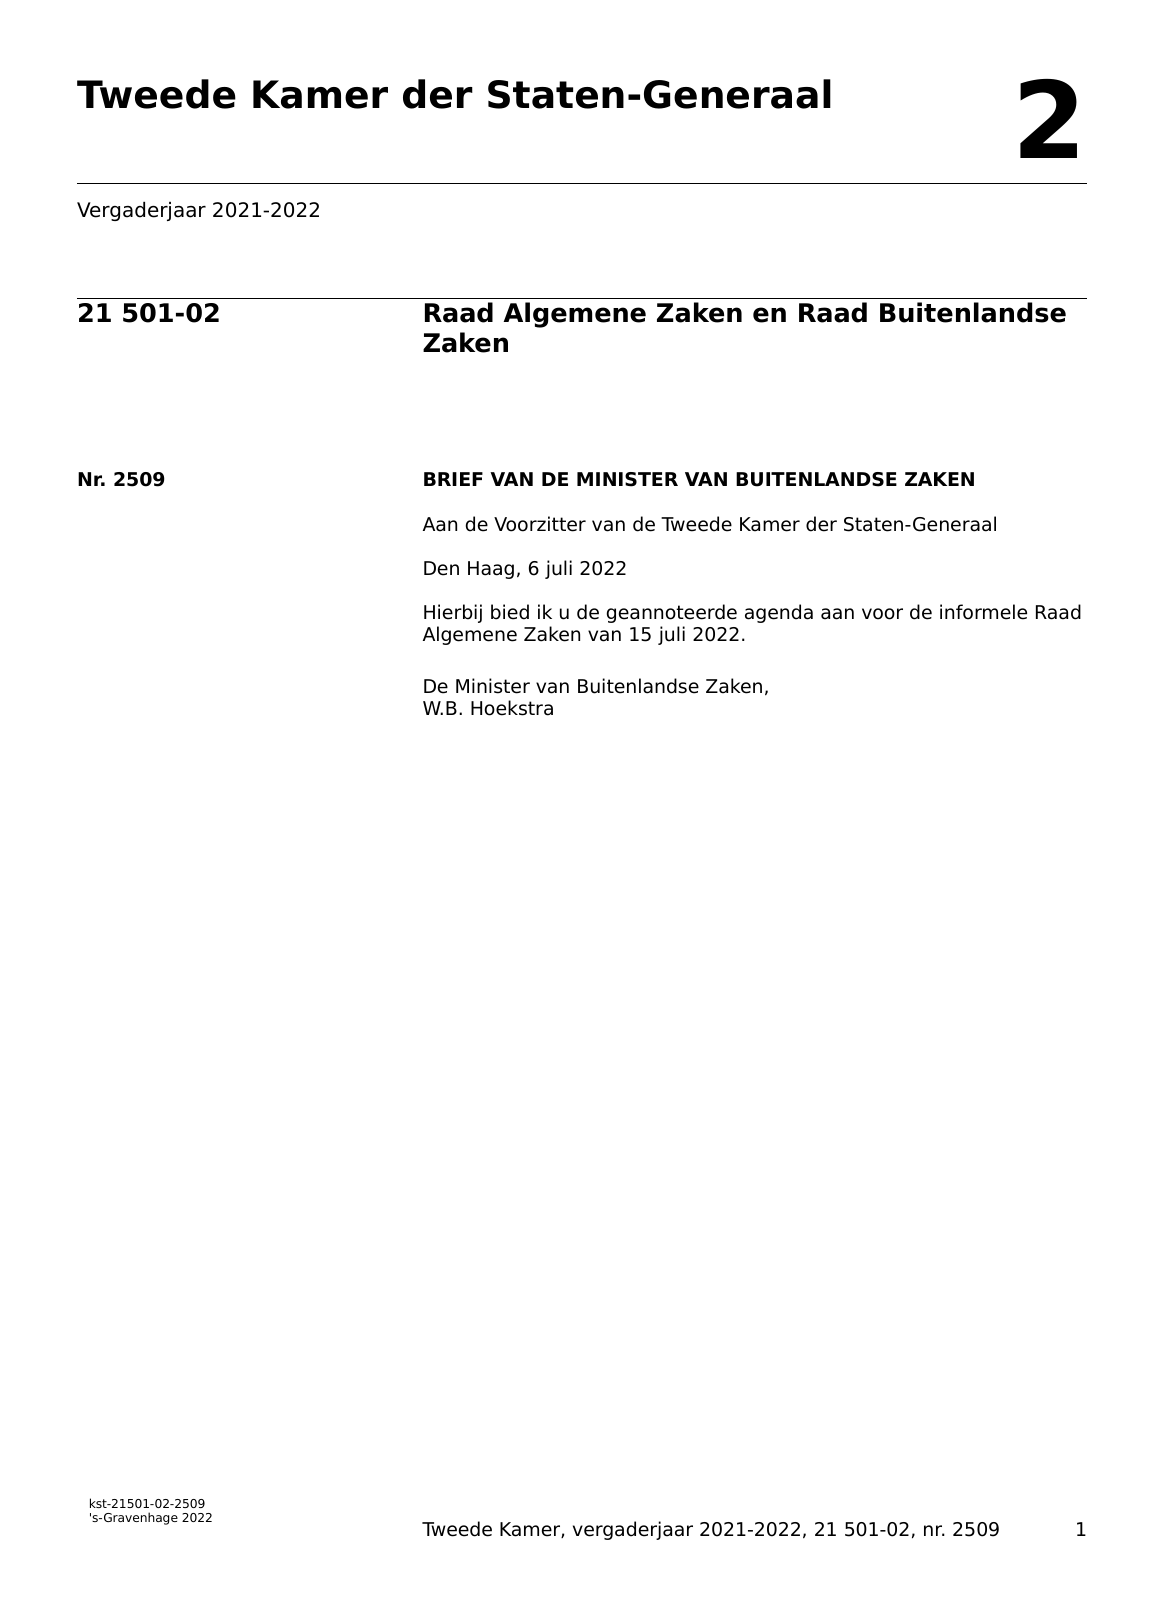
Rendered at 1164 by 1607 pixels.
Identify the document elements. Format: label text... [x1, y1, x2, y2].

subtitle 21 501-02 Raad Algemene Zaken en Raad Buitenlandse Zaken [77, 299, 1087, 358]
text De Minister van Buitenlandse Zaken, W.B. Hoekstra [422, 676, 1087, 720]
subtitle Nr. 2509 BRIEF VAN DE MINISTER VAN BUITENLANDSE ZAKEN [77, 469, 1087, 491]
table_header 2 [886, 59, 1087, 183]
table_header Tweede Kamer der Staten-Generaal [77, 59, 886, 183]
text Hierbij bied ik u de geannoteerde agenda aan voor de informele Raad Algemene Zaken van 15 juli 2022. [422, 602, 1087, 646]
table_cell Vergaderjaar 2021-2022 [77, 184, 1087, 298]
text Aan de Voorzitter van de Tweede Kamer der Staten-Generaal [422, 513, 1087, 536]
text 's-Gravenhage 2022 [88, 1511, 323, 1525]
text Den Haag, 6 juli 2022 [422, 558, 1087, 580]
text kst-21501-02-2509 [88, 1497, 323, 1511]
